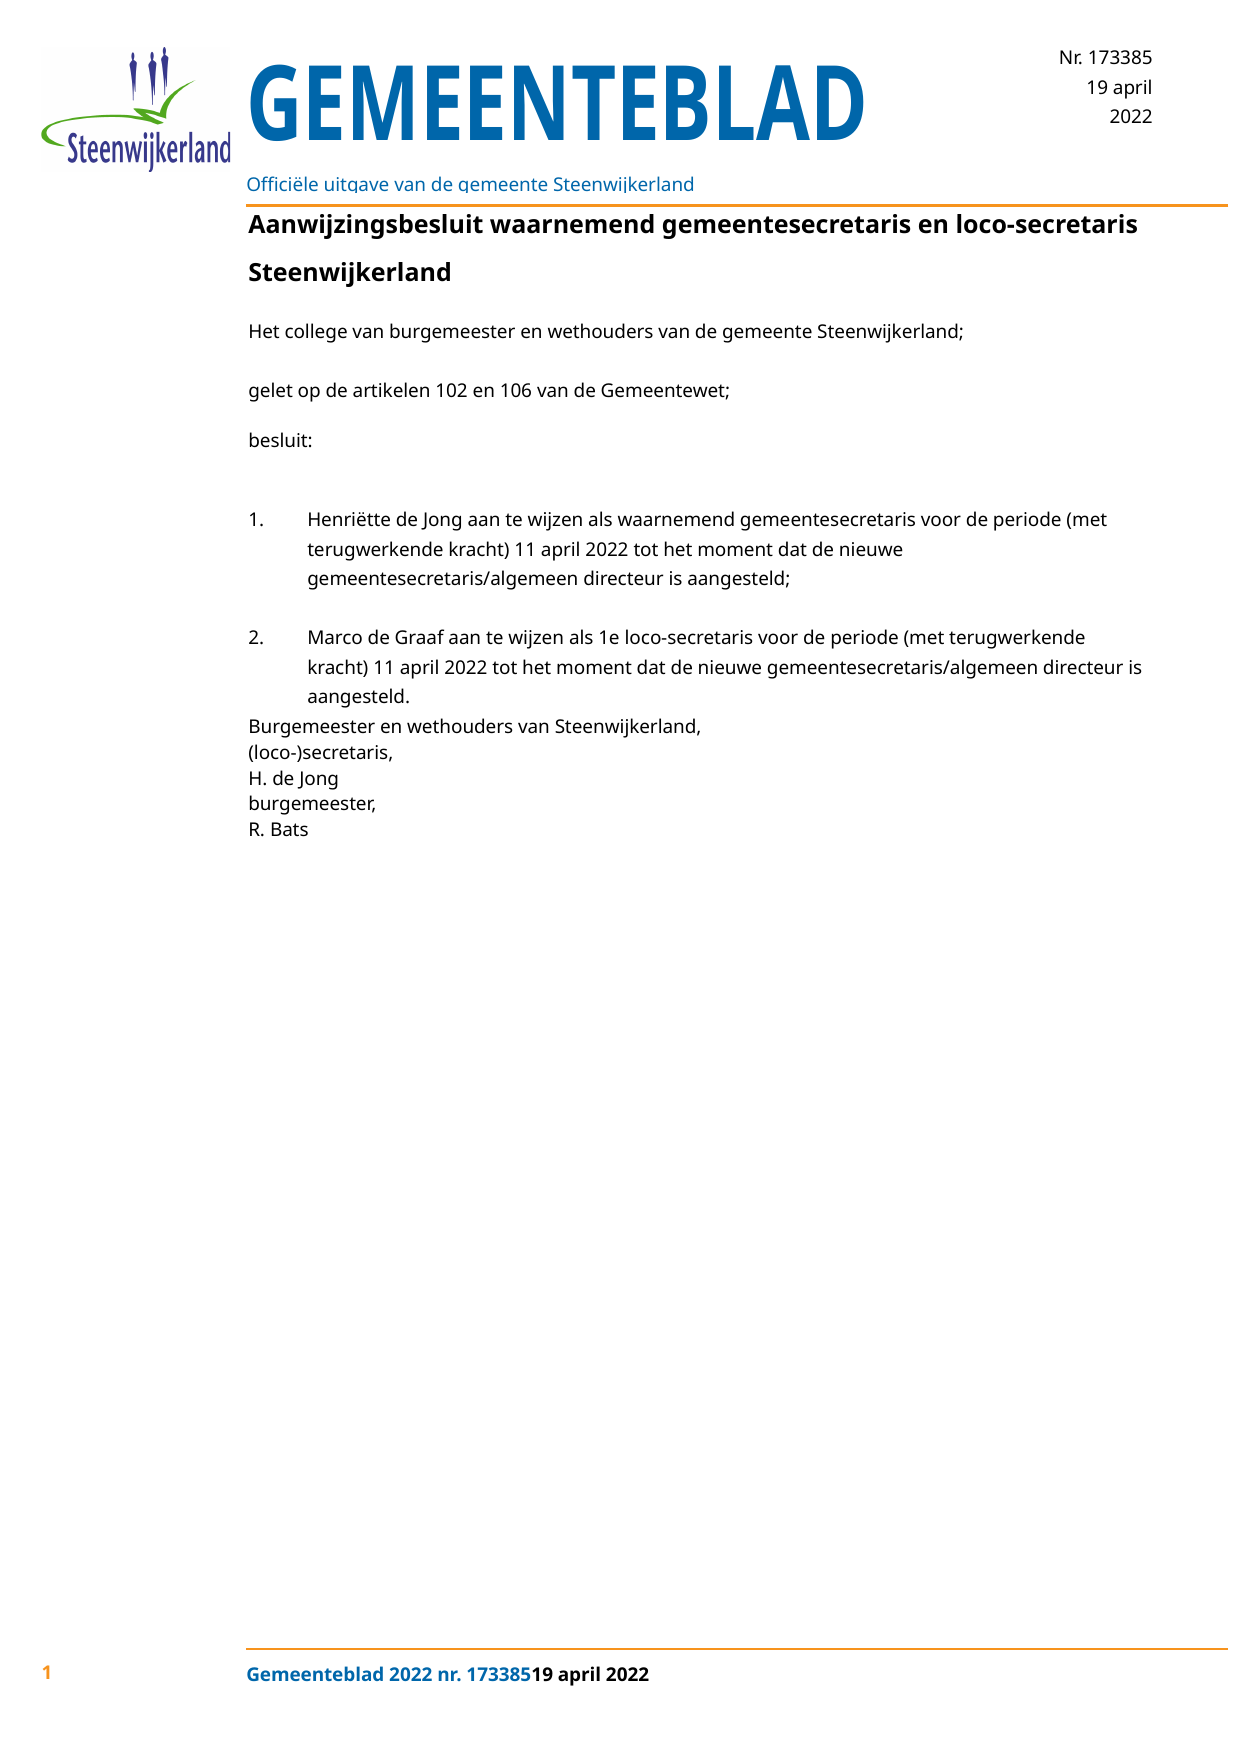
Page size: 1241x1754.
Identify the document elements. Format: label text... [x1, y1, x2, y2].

text H. de Jong [248, 765, 1152, 791]
text besluit: [248, 427, 1152, 453]
text (loco-)secretaris, [248, 739, 1152, 765]
text Het college van burgemeester en wethouders van de gemeente Steenwijkerland; [248, 318, 1152, 344]
list Marco de Graaf aan te wijzen als 1e loco-secretaris voor de periode (met terugwerkende kracht) 11 april 2022 tot het moment dat de nieuwe gemeentesecretaris/algemeen directeur is aangesteld. [248, 624, 1152, 709]
text burgemeester, [248, 791, 1152, 816]
list Henriëtte de Jong aan te wijzen als waarnemend gemeentesecretaris voor de periode (met terugwerkende kracht) 11 april 2022 tot het moment dat de nieuwe gemeentesecretaris/algemeen directeur is aangesteld; [248, 506, 1152, 591]
picture [41, 47, 231, 172]
text R. Bats [248, 816, 1152, 842]
text gelet op de artikelen 102 en 106 van de Gemeentewet; [248, 377, 1152, 403]
text Burgemeester en wethouders van Steenwijkerland, [248, 713, 1152, 739]
text Aanwijzingsbesluit waarnemend gemeentesecretaris en loco-secretaris Steenwijkerland [248, 207, 1152, 288]
